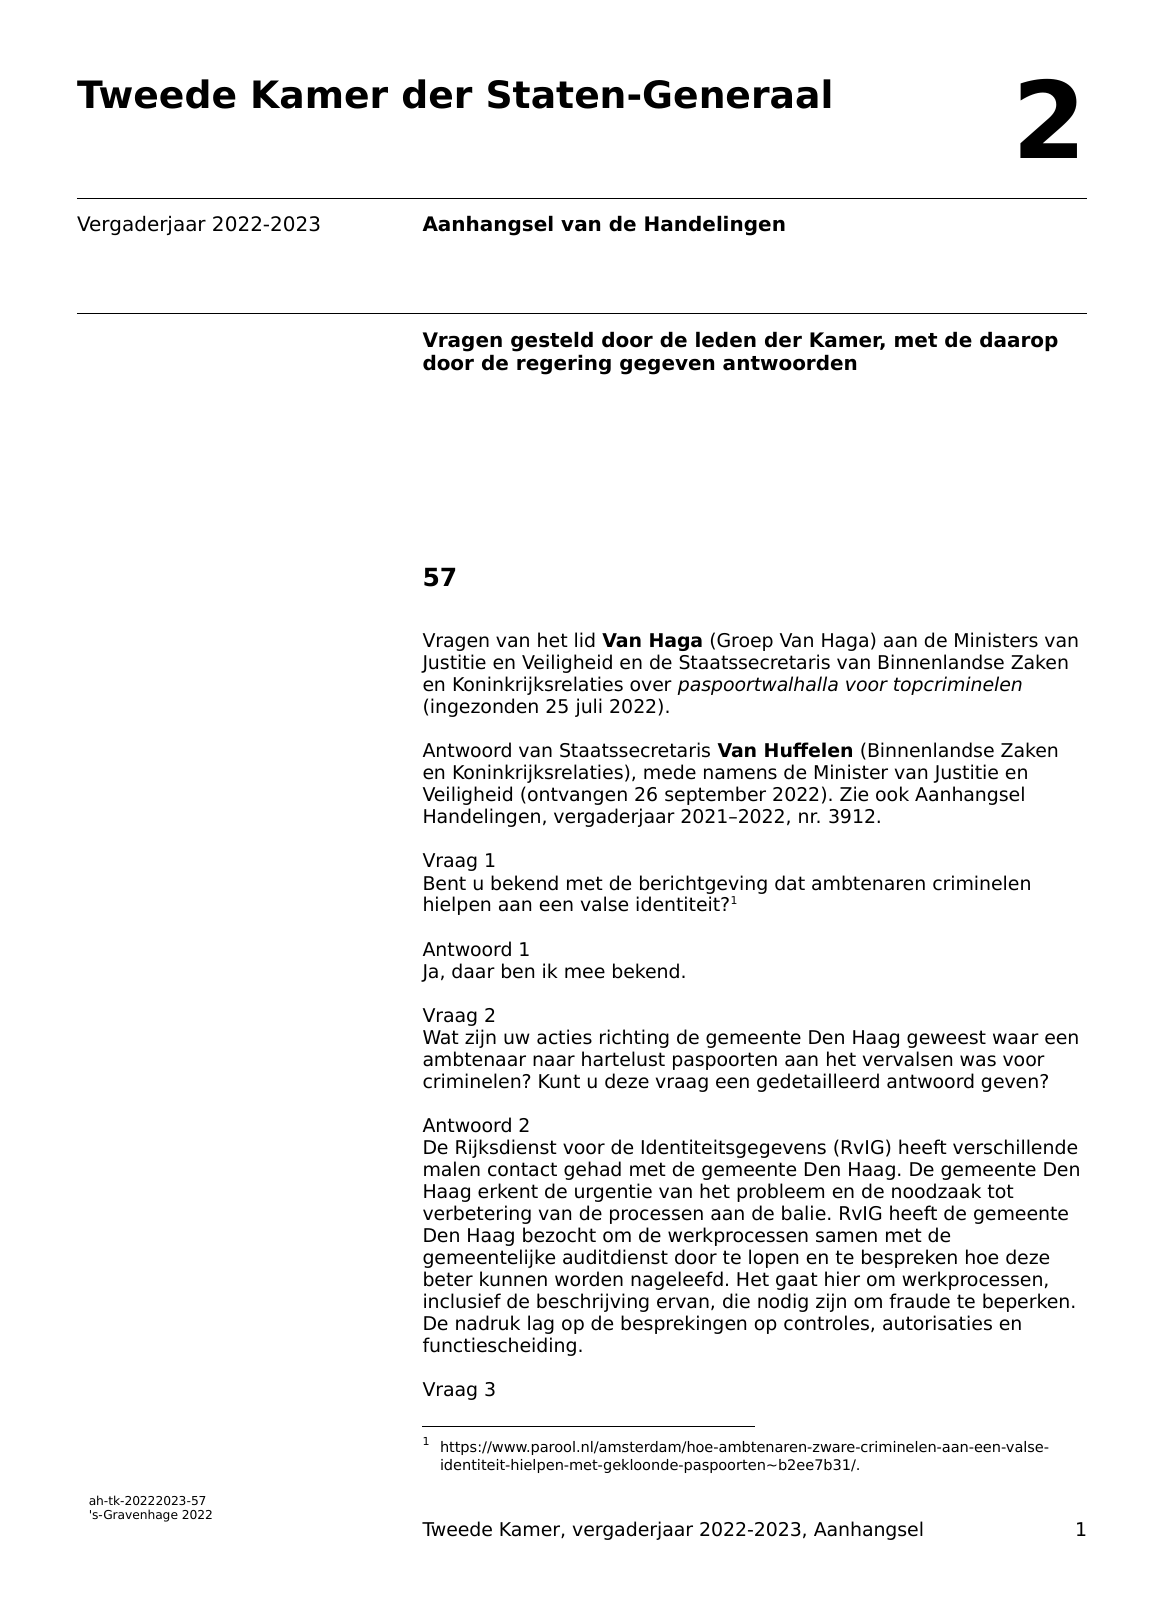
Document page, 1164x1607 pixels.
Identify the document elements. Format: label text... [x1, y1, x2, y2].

table_header Tweede Kamer der Staten-Generaal [77, 59, 886, 198]
text De Rijksdienst voor de Identiteitsgegevens (RvIG) heeft verschillende malen contact gehad met de gemeente Den Haag. De gemeente Den Haag erkent de urgentie van het probleem en de noodzaak tot verbetering van de processen aan de balie. RvIG heeft de gemeente Den Haag bezocht om de werkprocessen samen met de gemeentelijke auditdienst door te lopen en te bespreken hoe deze beter kunnen worden nageleefd. Het gaat hier om werkprocessen, inclusief de beschrijving ervan, die nodig zijn om fraude te beperken. De nadruk lag op de besprekingen op controles, autorisaties en functiescheiding. [422, 1137, 1087, 1357]
table_cell Vergaderjaar 2022-2023 [77, 199, 422, 313]
table_cell Vragen gesteld door de leden der Kamer, met de daarop door de regering gegeven antwoorden [422, 314, 1087, 375]
text 57 [422, 563, 1087, 592]
text Antwoord 2 [422, 1115, 1087, 1137]
text 's-Gravenhage 2022 [88, 1508, 323, 1522]
table_cell [77, 314, 422, 375]
text ah-tk-20222023-57 [88, 1494, 323, 1508]
text Antwoord 1 [422, 938, 1087, 961]
text Wat zijn uw acties richting de gemeente Den Haag geweest waar een ambtenaar naar hartelust paspoorten aan het vervalsen was voor criminelen? Kunt u deze vraag een gedetailleerd antwoord geven? [422, 1027, 1087, 1093]
text Vragen van het lid Van Haga (Groep Van Haga) aan de Ministers van Justitie en Veiligheid en de Staatssecretaris van Binnenlandse Zaken en Koninkrijksrelaties over paspoortwalhalla voor topcriminelen (ingezonden 25 juli 2022). [422, 630, 1087, 718]
text Vraag 3 [422, 1379, 1087, 1401]
table_header 2 [886, 59, 1087, 198]
text Vraag 1 [422, 850, 1087, 872]
text https://www.parool.nl/amsterdam/hoe-ambtenaren-zware-criminelen-aan-een-valse-identiteit-hielpen-met-gekloonde-paspoorten~b2ee7b31/. [422, 1435, 1087, 1474]
text Vraag 2 [422, 1005, 1087, 1027]
text Antwoord van Staatssecretaris Van Huffelen (Binnenlandse Zaken en Koninkrijksrelaties), mede namens de Minister van Justitie en Veiligheid (ontvangen 26 september 2022). Zie ook Aanhangsel Handelingen, vergaderjaar 2021–2022, nr. 3912. [422, 740, 1087, 828]
text Bent u bekend met de berichtgeving dat ambtenaren criminelen hielpen aan een valse identiteit? [422, 872, 1087, 916]
text Ja, daar ben ik mee bekend. [422, 961, 1087, 982]
table_cell Aanhangsel van de Handelingen [422, 199, 1087, 313]
